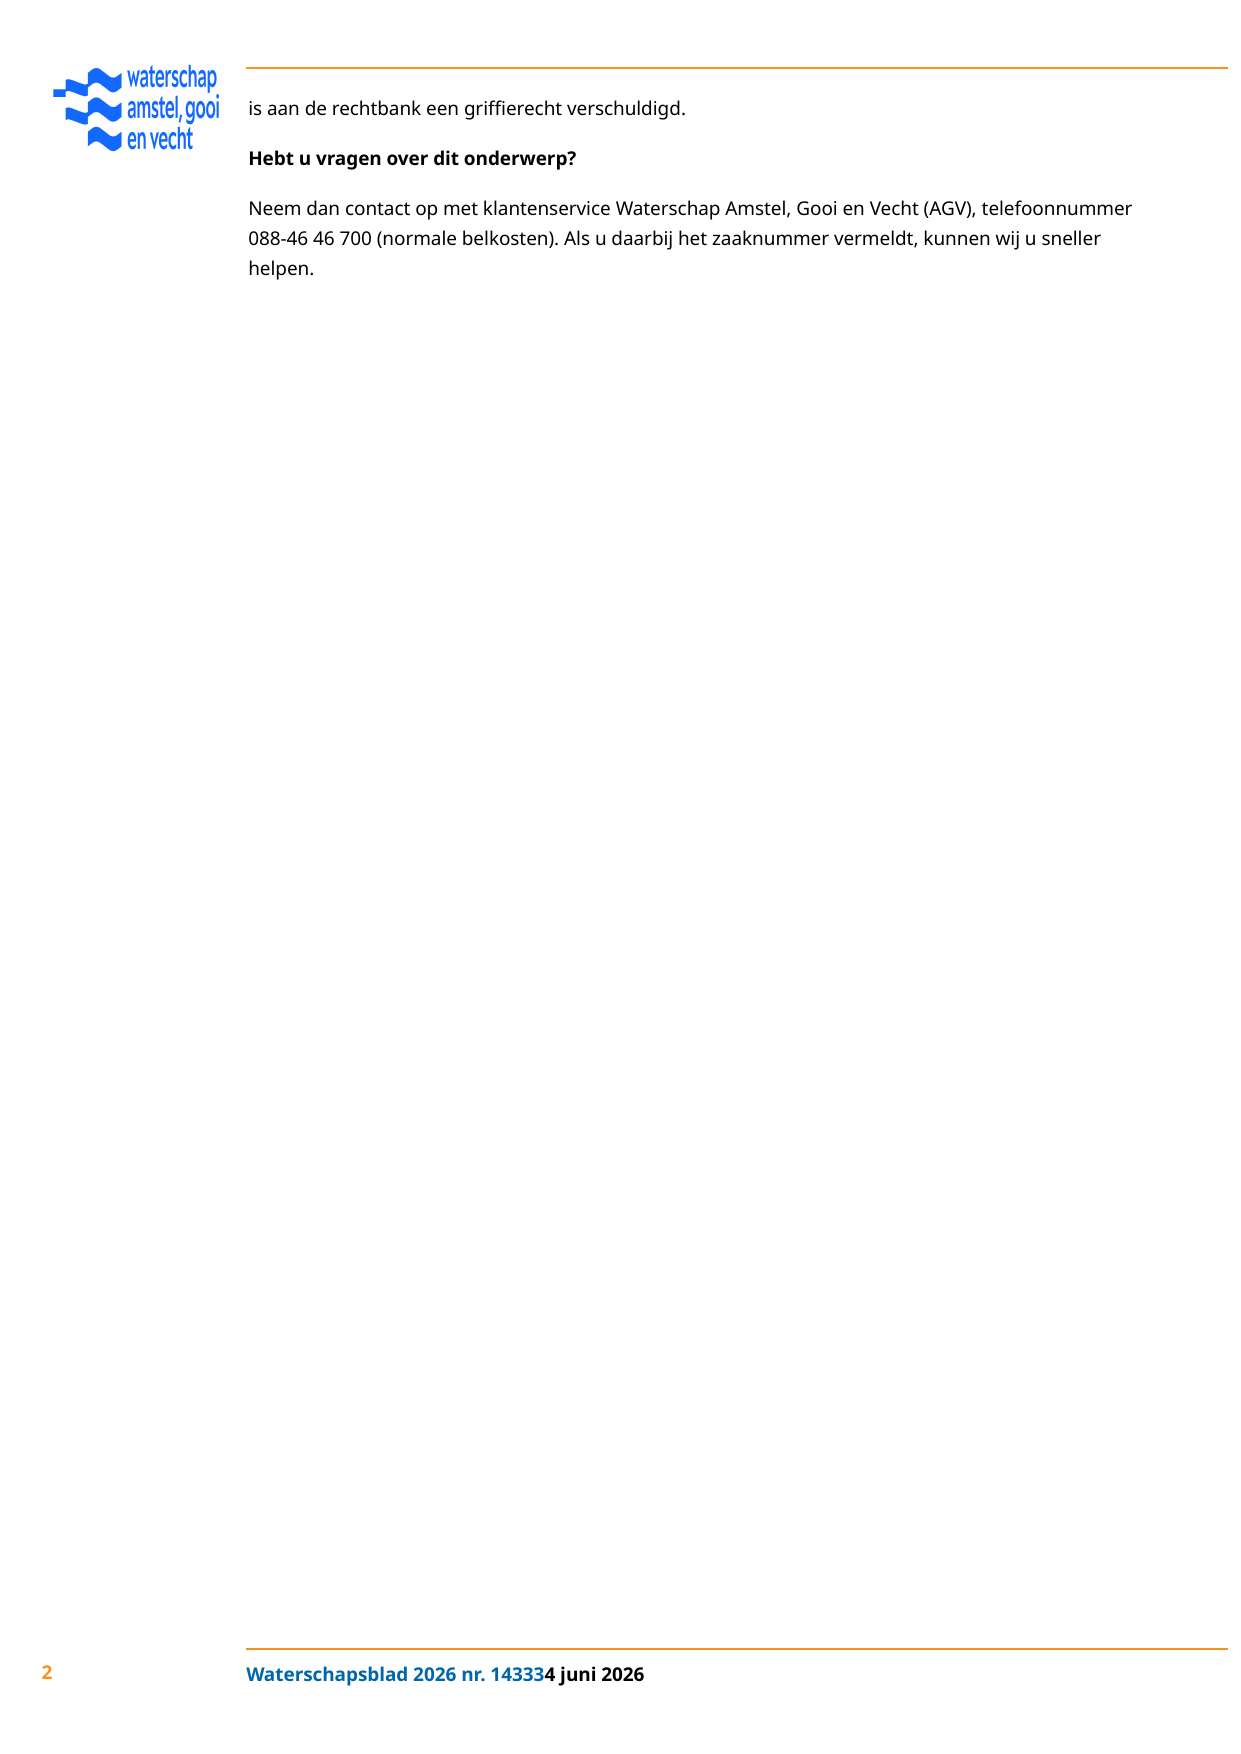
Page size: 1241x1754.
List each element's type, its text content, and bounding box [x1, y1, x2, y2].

picture [41, 47, 231, 172]
text is aan de rechtbank een griffierecht verschuldigd. [248, 95, 1152, 121]
text Hebt u vragen over dit onderwerp? [248, 145, 1152, 171]
text Neem dan contact op met klantenservice Waterschap Amstel, Gooi en Vecht (AGV), telefoonnummer 088-46 46 700 (normale belkosten). Als u daarbij het zaaknummer vermeldt, kunnen wij u sneller helpen. [248, 196, 1152, 281]
